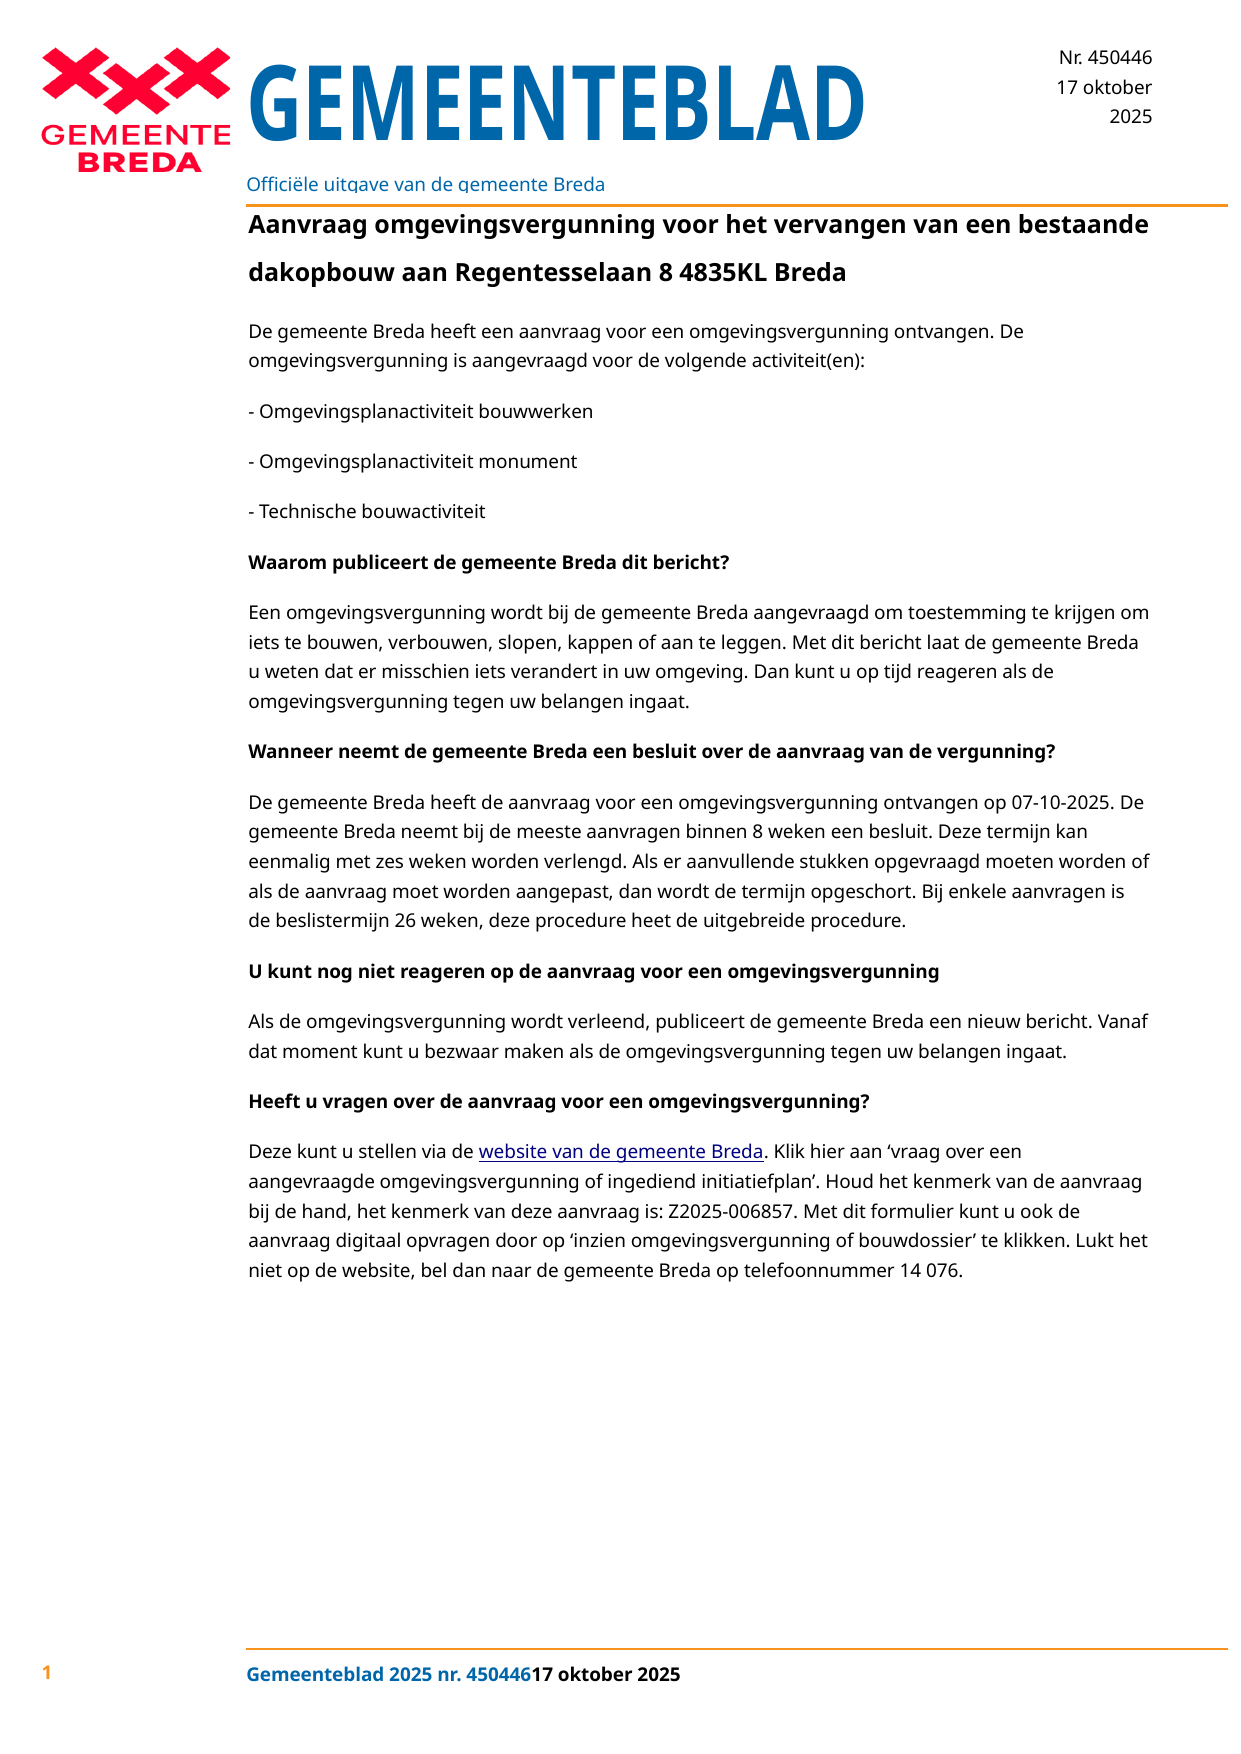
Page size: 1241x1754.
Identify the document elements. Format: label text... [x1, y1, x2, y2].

text Aanvraag omgevingsvergunning voor het vervangen van een bestaande dakopbouw aan Regentesselaan 8 4835KL Breda [248, 207, 1152, 288]
picture [41, 47, 231, 172]
text U kunt nog niet reageren op de aanvraag voor een omgevingsvergunning [248, 958, 1152, 984]
text - Omgevingsplanactiviteit bouwwerken [248, 398, 1152, 424]
text - Technische bouwactiviteit [248, 499, 1152, 524]
text - Omgevingsplanactiviteit monument [248, 448, 1152, 474]
text De gemeente Breda heeft een aanvraag voor een omgevingsvergunning ontvangen. De omgevingsvergunning is aangevraagd voor de volgende activiteit(en): [248, 318, 1152, 373]
text Heeft u vragen over de aanvraag voor een omgevingsvergunning? [248, 1088, 1152, 1114]
text Deze kunt u stellen via de website van de gemeente Breda. Klik hier aan ‘vraag over een aangevraagde omgevingsvergunning of ingediend initiatiefplan’. Houd het kenmerk van de aanvraag bij de hand, het kenmerk van deze aanvraag is: Z2025-006857. Met dit formulier kunt u ook de aanvraag digitaal opvragen door op ‘inzien omgevingsvergunning of bouwdossier’ te klikken. Lukt het niet op de website, bel dan naar de gemeente Breda op telefoonnummer 14 076. [248, 1139, 1152, 1283]
text Een omgevingsvergunning wordt bij de gemeente Breda aangevraagd om toestemming te krijgen om iets te bouwen, verbouwen, slopen, kappen of aan te leggen. Met dit bericht laat de gemeente Breda u weten dat er misschien iets verandert in uw omgeving. Dan kunt u op tijd reageren als de omgevingsvergunning tegen uw belangen ingaat. [248, 599, 1152, 714]
text De gemeente Breda heeft de aanvraag voor een omgevingsvergunning ontvangen op 07-10-2025. De gemeente Breda neemt bij de meeste aanvragen binnen 8 weken een besluit. Deze termijn kan eenmalig met zes weken worden verlengd. Als er aanvullende stukken opgevraagd moeten worden of als de aanvraag moet worden aangepast, dan wordt de termijn opgeschort. Bij enkele aanvragen is de beslistermijn 26 weken, deze procedure heet de uitgebreide procedure. [248, 789, 1152, 933]
text Wanneer neemt de gemeente Breda een besluit over de aanvraag van de vergunning? [248, 739, 1152, 764]
text Waarom publiceert de gemeente Breda dit bericht? [248, 549, 1152, 575]
text Als de omgevingsvergunning wordt verleend, publiceert de gemeente Breda een nieuw bericht. Vanaf dat moment kunt u bezwaar maken als de omgevingsvergunning tegen uw belangen ingaat. [248, 1008, 1152, 1064]
